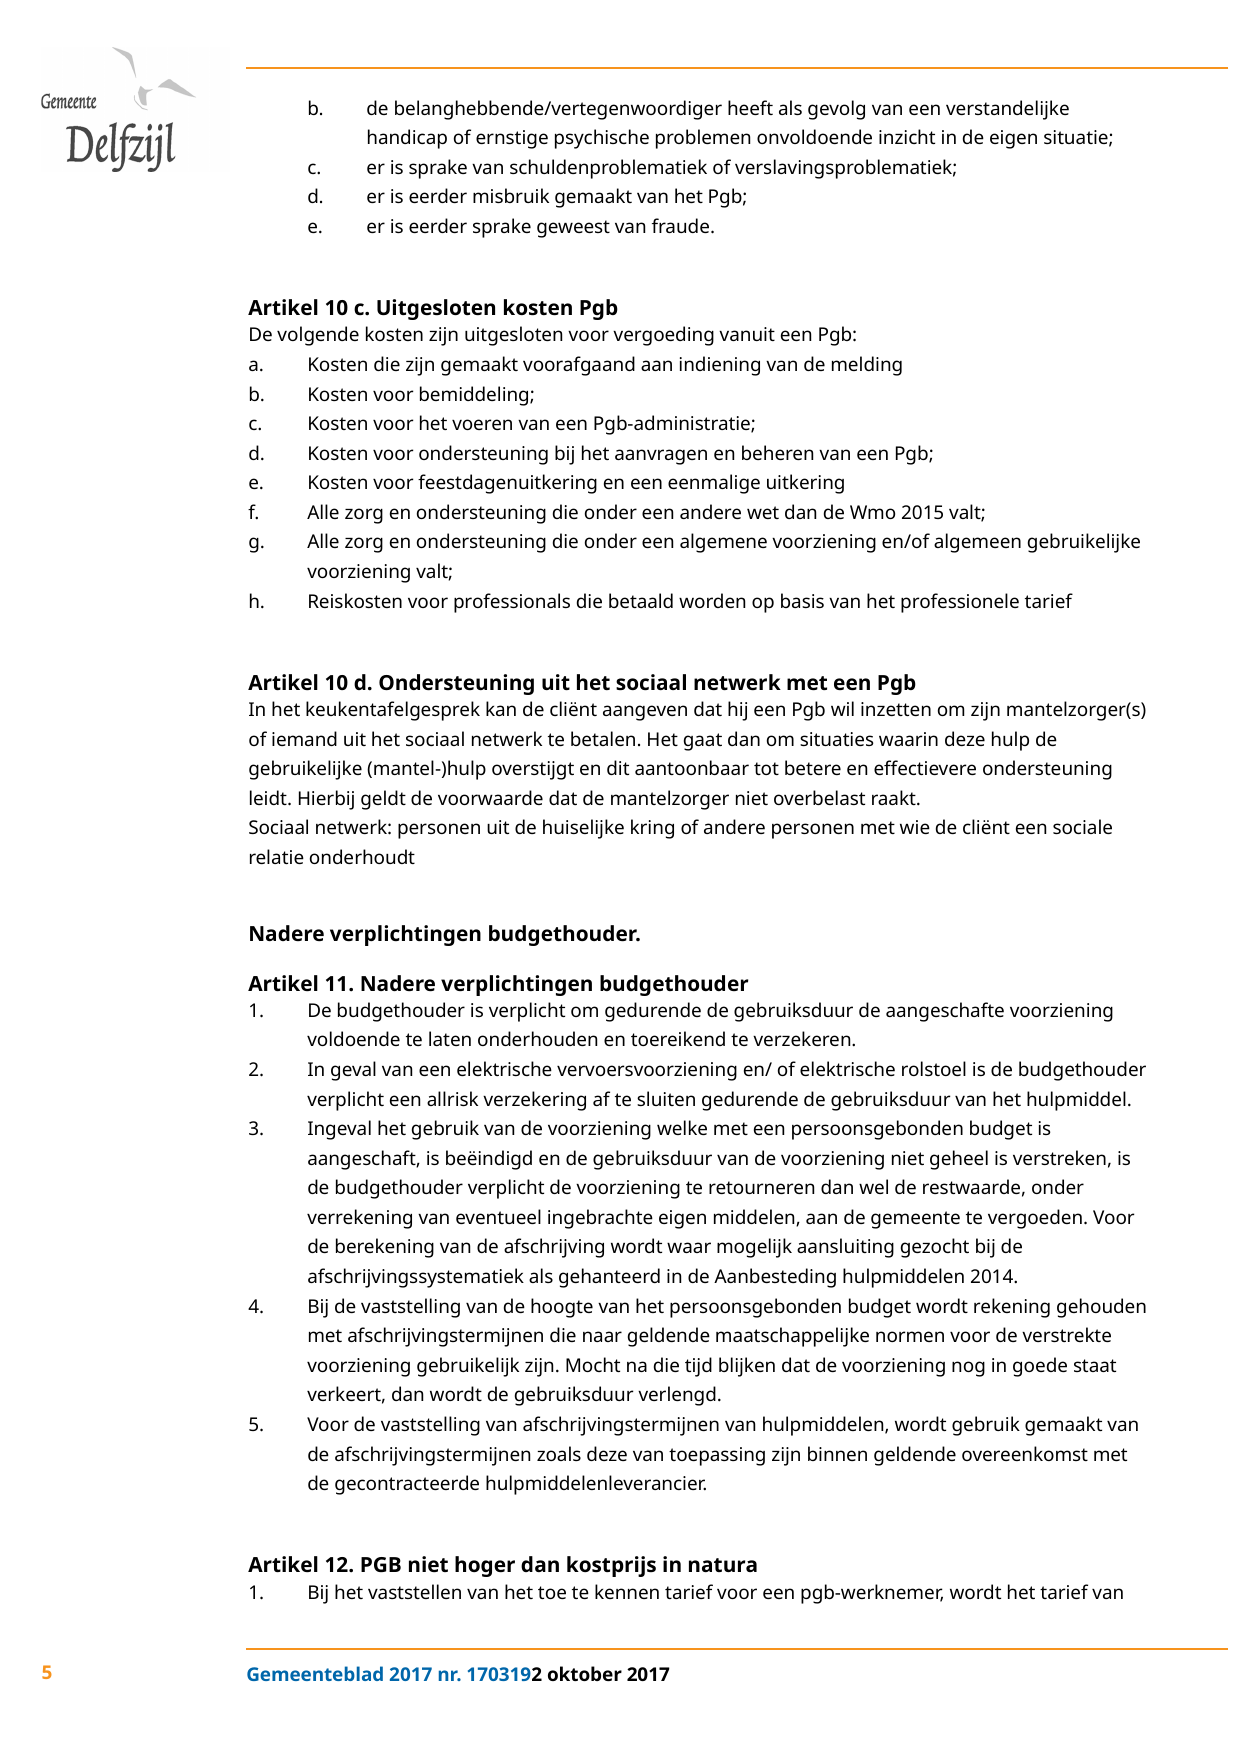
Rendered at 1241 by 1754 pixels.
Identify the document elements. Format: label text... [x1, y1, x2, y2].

list Kosten die zijn gemaakt voorafgaand aan indiening van de melding [248, 351, 1152, 377]
text In het keukentafelgesprek kan de cliënt aangeven dat hij een Pgb wil inzetten om zijn mantelzorger(s) of iemand uit het sociaal netwerk te betalen. Het gaat dan om situaties waarin deze hulp de gebruikelijke (mantel-)hulp overstijgt en dit aantoonbaar tot betere en effectievere ondersteuning leidt. Hierbij geldt de voorwaarde dat de mantelzorger niet overbelast raakt. [248, 696, 1152, 811]
text Artikel 11. Nadere verplichtingen budgethouder [248, 969, 1152, 997]
list Alle zorg en ondersteuning die onder een andere wet dan de Wmo 2015 valt; [248, 499, 1152, 525]
list er is sprake van schuldenproblematiek of verslavingsproblematiek; [307, 154, 1152, 180]
picture [41, 47, 231, 172]
text Artikel 10 c. Uitgesloten kosten Pgb [248, 293, 1152, 322]
list de belanghebbende/vertegenwoordiger heeft als gevolg van een verstandelijke handicap of ernstige psychische problemen onvoldoende inzicht in de eigen situatie; [307, 95, 1152, 150]
text Nadere verplichtingen budgethouder. [248, 919, 1152, 948]
list In geval van een elektrische vervoersvoorziening en/ of elektrische rolstoel is de budgethouder verplicht een allrisk verzekering af te sluiten gedurende de gebruiksduur van het hulpmiddel. [248, 1056, 1152, 1112]
list Bij het vaststellen van het toe te kennen tarief voor een pgb-werknemer, wordt het tarief van [248, 1579, 1152, 1604]
list Voor de vaststelling van afschrijvingstermijnen van hulpmiddelen, wordt gebruik gemaakt van de afschrijvingstermijnen zoals deze van toepassing zijn binnen geldende overeenkomst met de gecontracteerde hulpmiddelenleverancier. [248, 1411, 1152, 1496]
list Reiskosten voor professionals die betaald worden op basis van het professionele tarief [248, 588, 1152, 613]
list er is eerder misbruik gemaakt van het Pgb; [307, 183, 1152, 209]
list Bij de vaststelling van de hoogte van het persoonsgebonden budget wordt rekening gehouden met afschrijvingstermijnen die naar geldende maatschappelijke normen voor de verstrekte voorziening gebruikelijk zijn. Mocht na die tijd blijken dat de voorziening nog in goede staat verkeert, dan wordt de gebruiksduur verlengd. [248, 1293, 1152, 1407]
text Artikel 10 d. Ondersteuning uit het sociaal netwerk met een Pgb [248, 668, 1152, 696]
list Kosten voor feestdagenuitkering en een eenmalige uitkering [248, 469, 1152, 495]
text De volgende kosten zijn uitgesloten voor vergoeding vanuit een Pgb: [248, 322, 1152, 347]
text Artikel 12. PGB niet hoger dan kostprijs in natura [248, 1550, 1152, 1579]
list Ingeval het gebruik van de voorziening welke met een persoonsgebonden budget is aangeschaft, is beëindigd en de gebruiksduur van de voorziening niet geheel is verstreken, is de budgethouder verplicht de voorziening te retourneren dan wel de restwaarde, onder verrekening van eventueel ingebrachte eigen middelen, aan de gemeente te vergoeden. Voor de berekening van de afschrijving wordt waar mogelijk aansluiting gezocht bij de afschrijvingssystematiek als gehanteerd in de Aanbesteding hulpmiddelen 2014. [248, 1115, 1152, 1289]
list Kosten voor ondersteuning bij het aanvragen en beheren van een Pgb; [248, 440, 1152, 466]
list De budgethouder is verplicht om gedurende de gebruiksduur de aangeschafte voorziening voldoende te laten onderhouden en toereikend te verzekeren. [248, 997, 1152, 1052]
list Kosten voor het voeren van een Pgb-administratie; [248, 410, 1152, 436]
list Kosten voor bemiddeling; [248, 381, 1152, 406]
text Sociaal netwerk: personen uit de huiselijke kring of andere personen met wie de cliënt een sociale relatie onderhoudt [248, 814, 1152, 870]
list er is eerder sprake geweest van fraude. [307, 213, 1152, 239]
list Alle zorg en ondersteuning die onder een algemene voorziening en/of algemeen gebruikelijke voorziening valt; [248, 529, 1152, 584]
